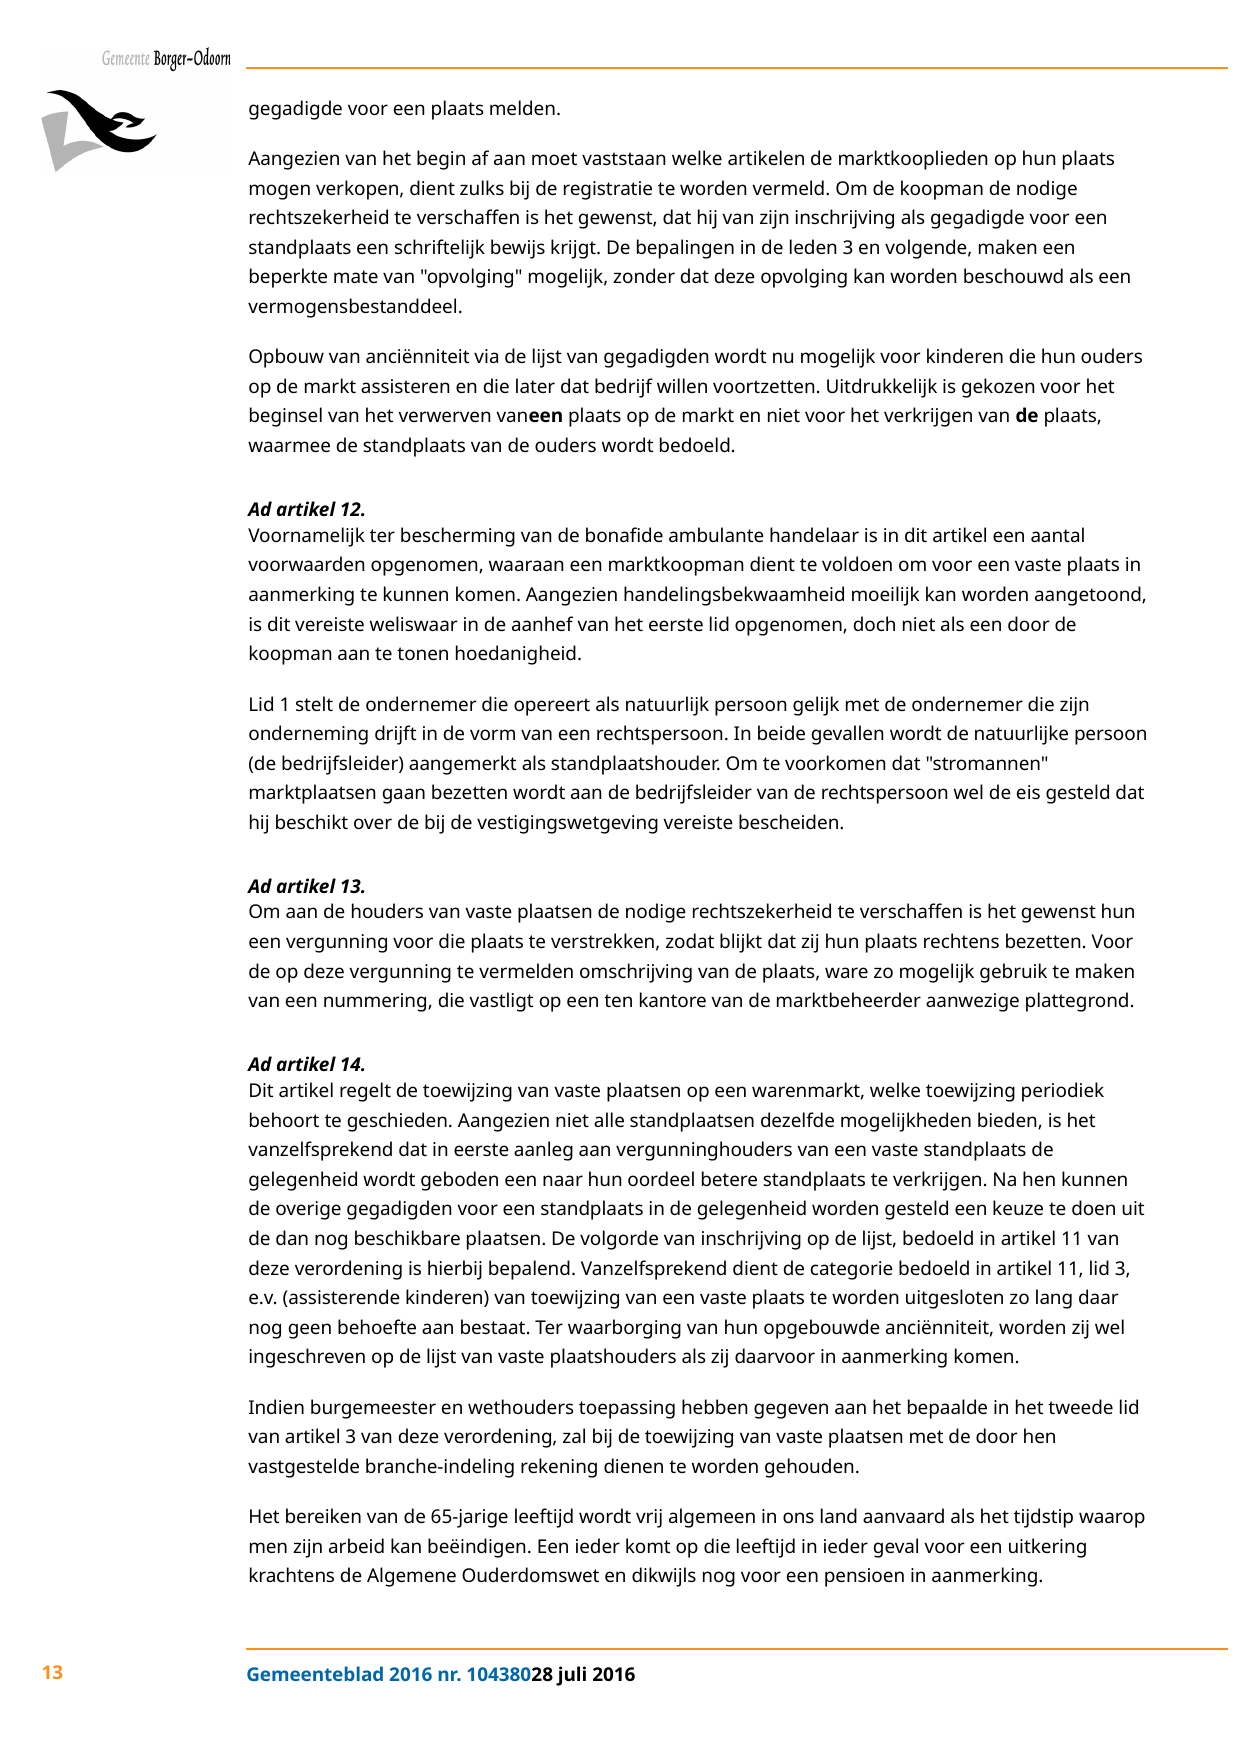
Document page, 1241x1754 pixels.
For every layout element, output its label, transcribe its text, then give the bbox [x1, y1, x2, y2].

picture [41, 47, 231, 172]
text Opbouw van anciënniteit via de lijst van gegadigden wordt nu mogelijk voor kinderen die hun ouders op de markt assisteren en die later dat bedrijf willen voortzetten. Uitdrukkelijk is gekozen voor het beginsel van het verwerven vaneen plaats op de markt en niet voor het verkrijgen van de plaats, waarmee de standplaats van de ouders wordt bedoeld. [248, 343, 1152, 458]
text Het bereiken van de 65-jarige leeftijd wordt vrij algemeen in ons land aanvaard als het tijdstip waarop men zijn arbeid kan beëindigen. Een ieder komt op die leeftijd in ieder geval voor een uitkering krachtens de Algemene Ouderdomswet en dikwijls nog voor een pensioen in aanmerking. [248, 1503, 1152, 1588]
text Dit artikel regelt de toewijzing van vaste plaatsen op een warenmarkt, welke toewijzing periodiek behoort te geschieden. Aangezien niet alle standplaatsen dezelfde mogelijkheden bieden, is het vanzelfsprekend dat in eerste aanleg aan vergunninghouders van een vaste standplaats de gelegenheid wordt geboden een naar hun oordeel betere standplaats te verkrijgen. Na hen kunnen de overige gegadigden voor een standplaats in de gelegenheid worden gesteld een keuze te doen uit de dan nog beschikbare plaatsen. De volgorde van inschrijving op de lijst, bedoeld in artikel 11 van deze verordening is hierbij bepalend. Vanzelfsprekend dient de categorie bedoeld in artikel 11, lid 3, e.v. (assisterende kinderen) van toewijzing van een vaste plaats te worden uitgesloten zo lang daar nog geen behoefte aan bestaat. Ter waarborging van hun opgebouwde anciënniteit, worden zij wel ingeschreven op de lijst van vaste plaatshouders als zij daarvoor in aanmerking komen. [248, 1077, 1152, 1369]
text Om aan de houders van vaste plaatsen de nodige rechtszekerheid te verschaffen is het gewenst hun een vergunning voor die plaats te verstrekken, zodat blijkt dat zij hun plaats rechtens bezetten. Voor de op deze vergunning te vermelden omschrijving van de plaats, ware zo mogelijk gebruik te maken van een nummering, die vastligt op een ten kantore van de marktbeheerder aanwezige plattegrond. [248, 899, 1152, 1013]
text Ad artikel 12. [248, 496, 1152, 522]
text Lid 1 stelt de ondernemer die opereert als natuurlijk persoon gelijk met de ondernemer die zijn onderneming drijft in de vorm van een rechtspersoon. In beide gevallen wordt de natuurlijke persoon (de bedrijfsleider) aangemerkt als standplaatshouder. Om te voorkomen dat "stromannen" marktplaatsen gaan bezetten wordt aan de bedrijfsleider van de rechtspersoon wel de eis gesteld dat hij beschikt over de bij de vestigingswetgeving vereiste bescheiden. [248, 691, 1152, 835]
text Aangezien van het begin af aan moet vaststaan welke artikelen de marktkooplieden op hun plaats mogen verkopen, dient zulks bij de registratie te worden vermeld. Om de koopman de nodige rechtszekerheid te verschaffen is het gewenst, dat hij van zijn inschrijving als gegadigde voor een standplaats een schriftelijk bewijs krijgt. De bepalingen in de leden 3 en volgende, maken een beperkte mate van "opvolging" mogelijk, zonder dat deze opvolging kan worden beschouwd als een vermogensbestanddeel. [248, 145, 1152, 319]
text Ad artikel 14. [248, 1051, 1152, 1077]
text Indien burgemeester en wethouders toepassing hebben gegeven aan het bepaalde in het tweede lid van artikel 3 van deze verordening, zal bij de toewijzing van vaste plaatsen met de door hen vastgestelde branche-indeling rekening dienen te worden gehouden. [248, 1394, 1152, 1479]
text gegadigde voor een plaats melden. [248, 95, 1152, 121]
text Voornamelijk ter bescherming van de bonafide ambulante handelaar is in dit artikel een aantal voorwaarden opgenomen, waaraan een marktkoopman dient te voldoen om voor een vaste plaats in aanmerking te kunnen komen. Aangezien handelingsbekwaamheid moeilijk kan worden aangetoond, is dit vereiste weliswaar in de aanhef van het eerste lid opgenomen, doch niet als een door de koopman aan te tonen hoedanigheid. [248, 522, 1152, 666]
text Ad artikel 13. [248, 873, 1152, 899]
